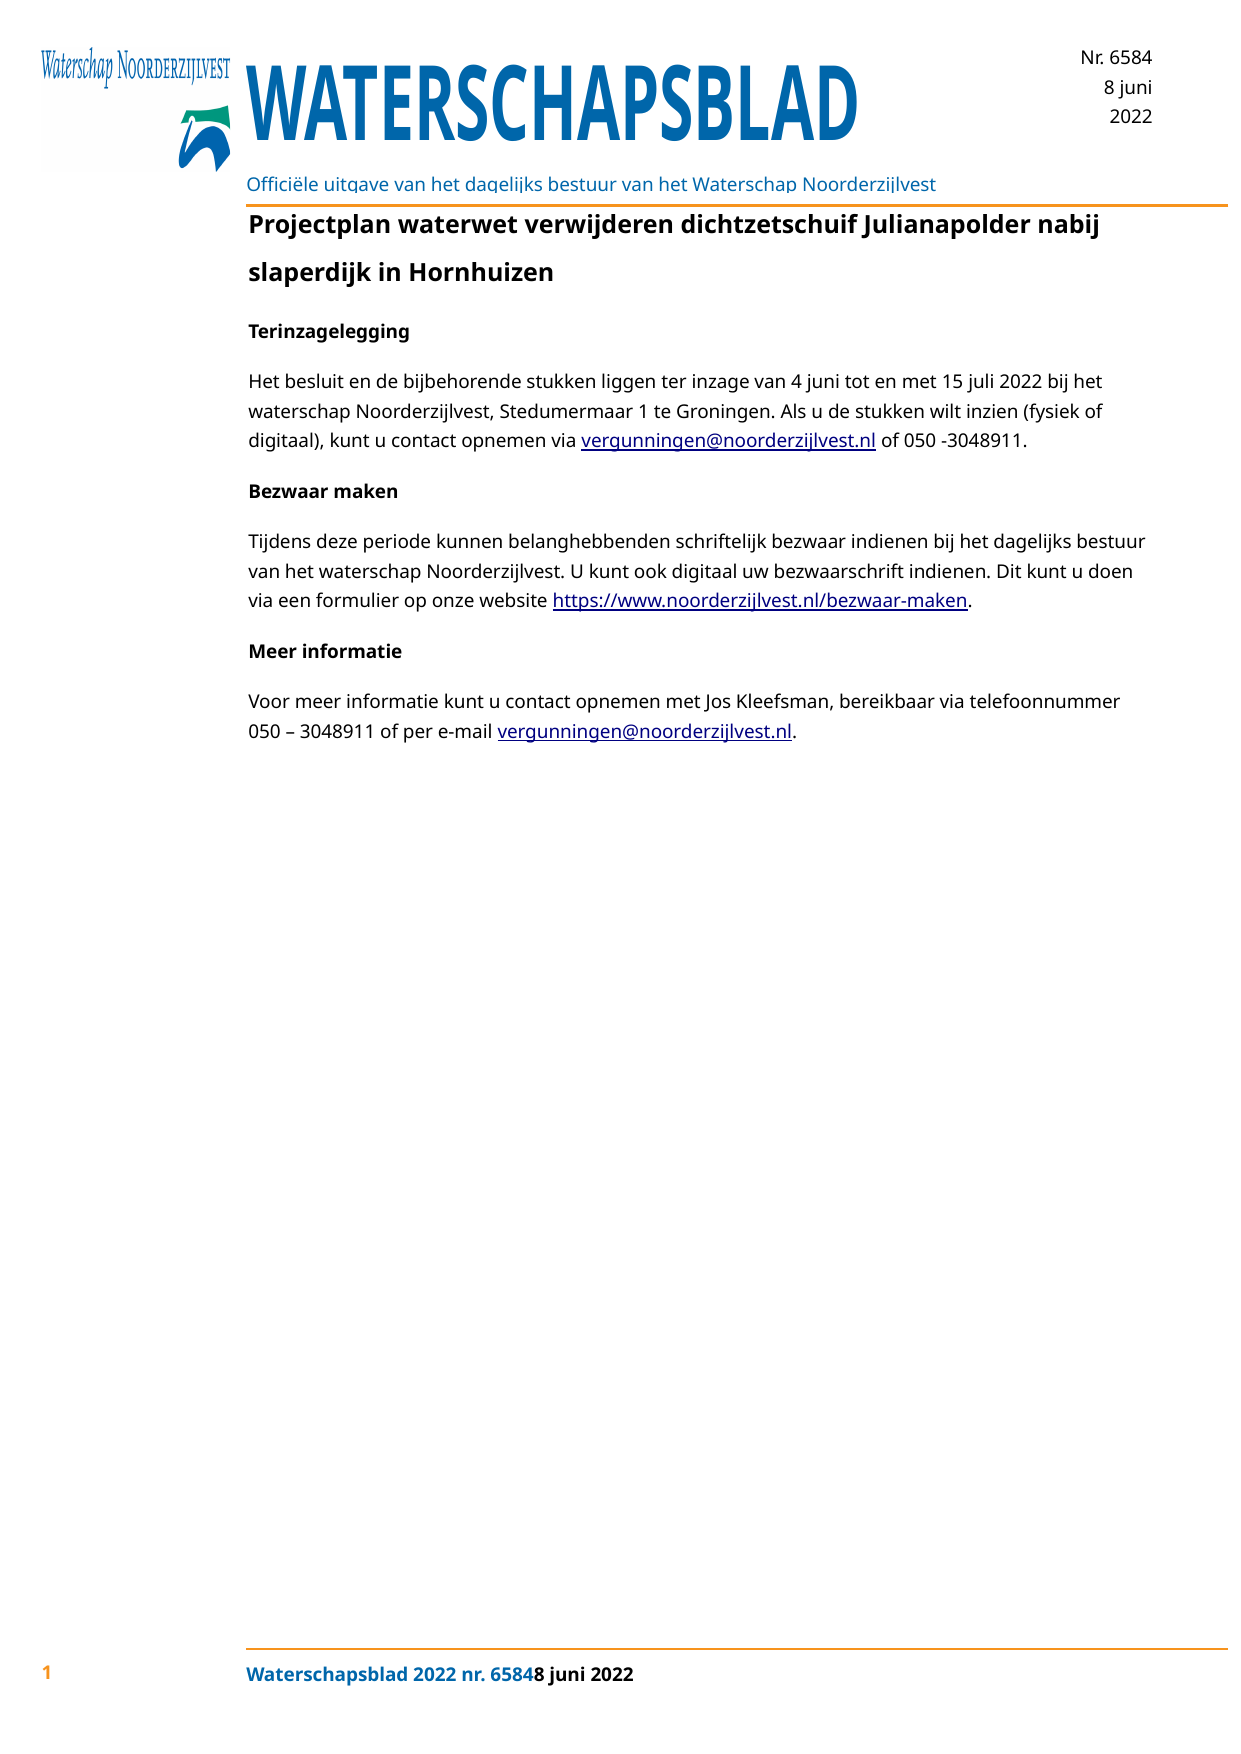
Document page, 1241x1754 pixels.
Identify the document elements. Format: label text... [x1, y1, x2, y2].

text Tijdens deze periode kunnen belanghebbenden schriftelijk bezwaar indienen bij het dagelijks bestuur van het waterschap Noorderzijlvest. U kunt ook digitaal uw bezwaarschrift indienen. Dit kunt u doen via een formulier op onze website https://www.noorderzijlvest.nl/bezwaar-maken. [248, 528, 1152, 613]
text Het besluit en de bijbehorende stukken liggen ter inzage van 4 juni tot en met 15 juli 2022 bij het waterschap Noorderzijlvest, Stedumermaar 1 te Groningen. Als u de stukken wilt inzien (fysiek of digitaal), kunt u contact opnemen via vergunningen@noorderzijlvest.nl of 050 -3048911. [248, 368, 1152, 453]
picture [41, 47, 231, 172]
text Bezwaar maken [248, 478, 1152, 504]
text Projectplan waterwet verwijderen dichtzetschuif Julianapolder nabij slaperdijk in Hornhuizen [248, 207, 1152, 288]
text Voor meer informatie kunt u contact opnemen met Jos Kleefsman, bereikbaar via telefoonnummer 050 – 3048911 of per e-mail vergunningen@noorderzijlvest.nl. [248, 688, 1152, 744]
text Terinzagelegging [248, 318, 1152, 344]
text Meer informatie [248, 638, 1152, 664]
